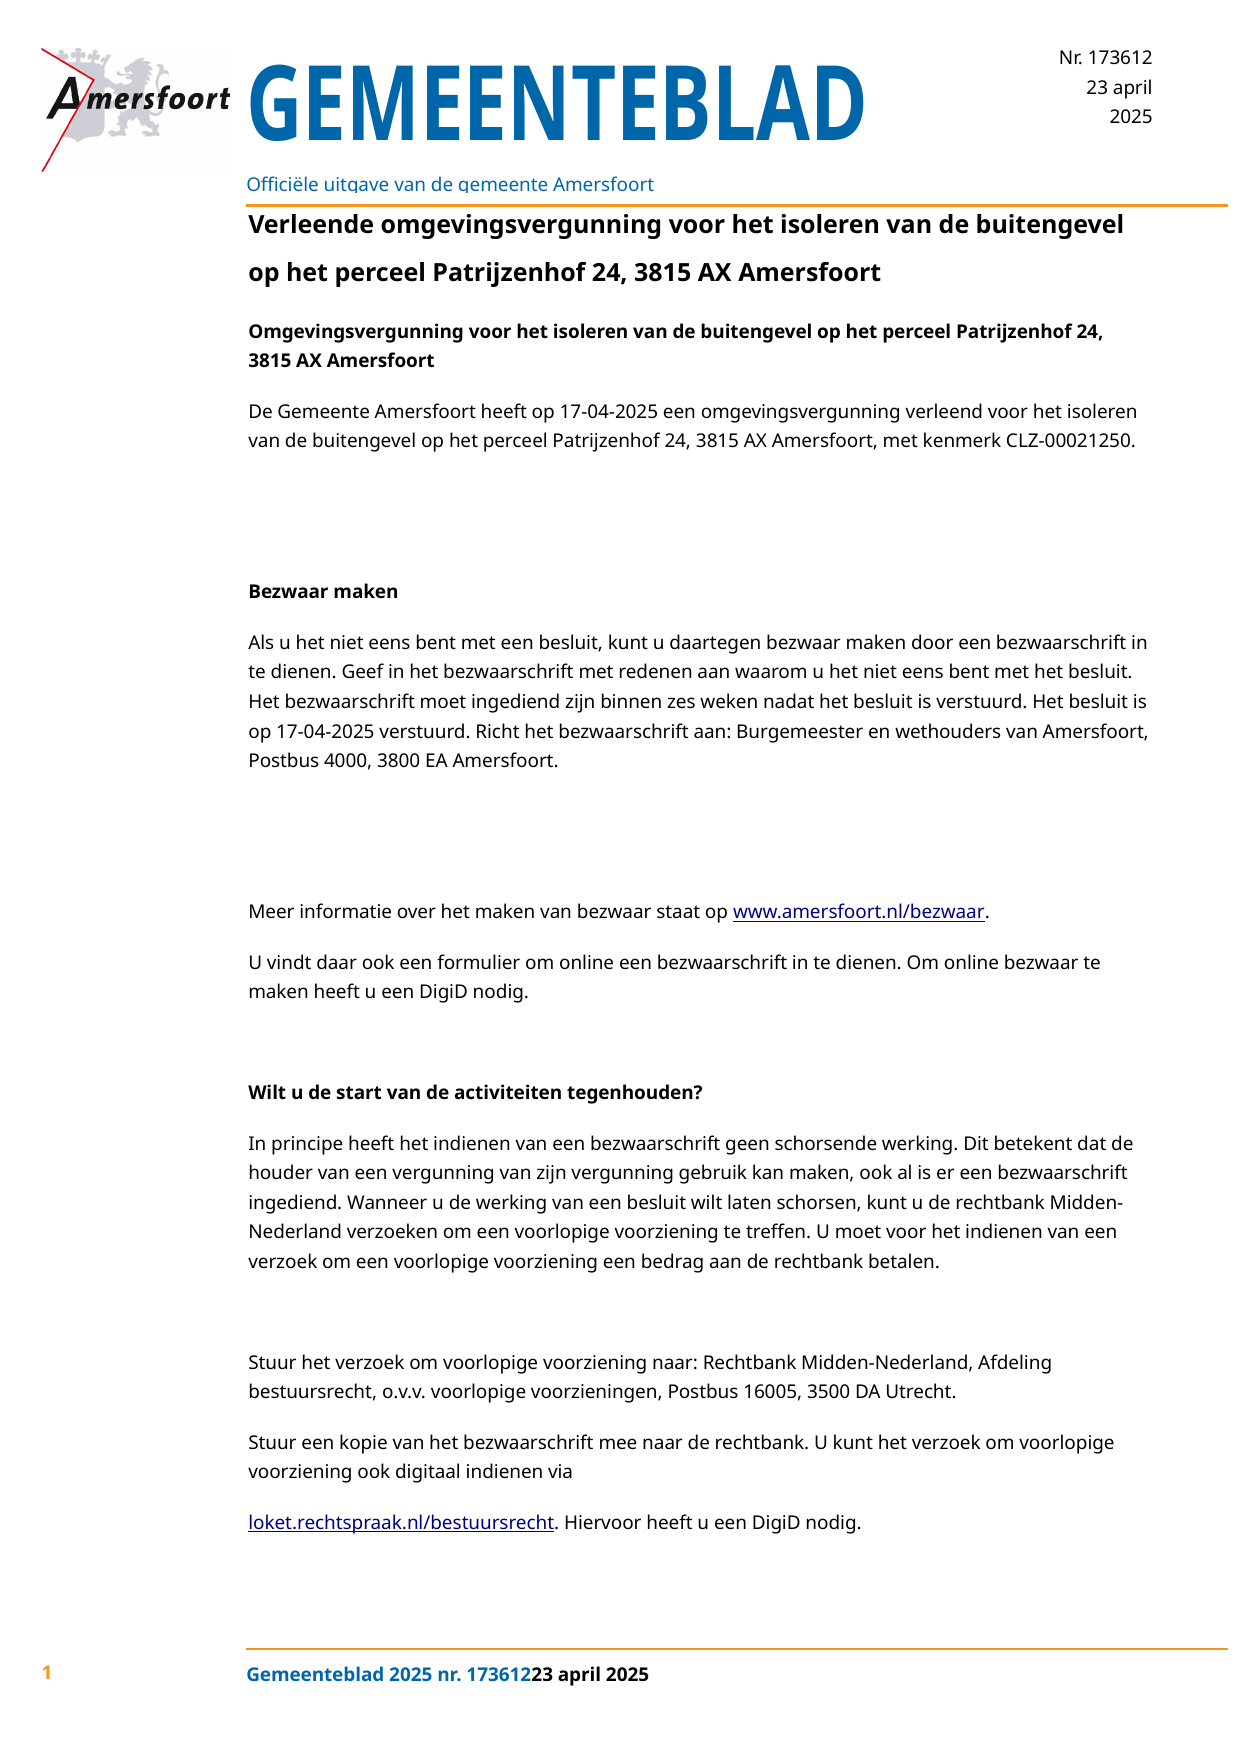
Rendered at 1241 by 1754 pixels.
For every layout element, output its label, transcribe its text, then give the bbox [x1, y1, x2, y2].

text Wilt u de start van de activiteiten tegenhouden? [248, 1079, 1152, 1105]
text Bezwaar maken [248, 579, 1152, 604]
text U vindt daar ook een formulier om online een bezwaarschrift in te dienen. Om online bezwaar te maken heeft u een DigiD nodig. [248, 949, 1152, 1004]
text loket.rechtspraak.nl/bestuursrecht. Hiervoor heeft u een DigiD nodig. [248, 1509, 1152, 1535]
text Stuur een kopie van het bezwaarschrift mee naar de rechtbank. U kunt het verzoek om voorlopige voorziening ook digitaal indienen via [248, 1429, 1152, 1484]
text Omgevingsvergunning voor het isoleren van de buitengevel op het perceel Patrijzenhof 24, 3815 AX Amersfoort [248, 318, 1152, 373]
picture [41, 47, 231, 172]
text Meer informatie over het maken van bezwaar staat op www.amersfoort.nl/bezwaar. [248, 899, 1152, 924]
text Als u het niet eens bent met een besluit, kunt u daartegen bezwaar maken door een bezwaarschrift in te dienen. Geef in het bezwaarschrift met redenen aan waarom u het niet eens bent met het besluit. Het bezwaarschrift moet ingediend zijn binnen zes weken nadat het besluit is verstuurd. Het besluit is op 17-04-2025 verstuurd. Richt het bezwaarschrift aan: Burgemeester en wethouders van Amersfoort, Postbus 4000, 3800 EA Amersfoort. [248, 629, 1152, 773]
text De Gemeente Amersfoort heeft op 17-04-2025 een omgevingsvergunning verleend voor het isoleren van de buitengevel op het perceel Patrijzenhof 24, 3815 AX Amersfoort, met kenmerk CLZ-00021250. [248, 398, 1152, 453]
text In principe heeft het indienen van een bezwaarschrift geen schorsende werking. Dit betekent dat de houder van een vergunning van zijn vergunning gebruik kan maken, ook al is er een bezwaarschrift ingediend. Wanneer u de werking van een besluit wilt laten schorsen, kunt u de rechtbank Midden-Nederland verzoeken om een voorlopige voorziening te treffen. U moet voor het indienen van een verzoek om een voorlopige voorziening een bedrag aan de rechtbank betalen. [248, 1130, 1152, 1274]
text Verleende omgevingsvergunning voor het isoleren van de buitengevel op het perceel Patrijzenhof 24, 3815 AX Amersfoort [248, 207, 1152, 288]
text Stuur het verzoek om voorlopige voorziening naar: Rechtbank Midden-Nederland, Afdeling bestuursrecht, o.v.v. voorlopige voorzieningen, Postbus 16005, 3500 DA Utrecht. [248, 1349, 1152, 1404]
